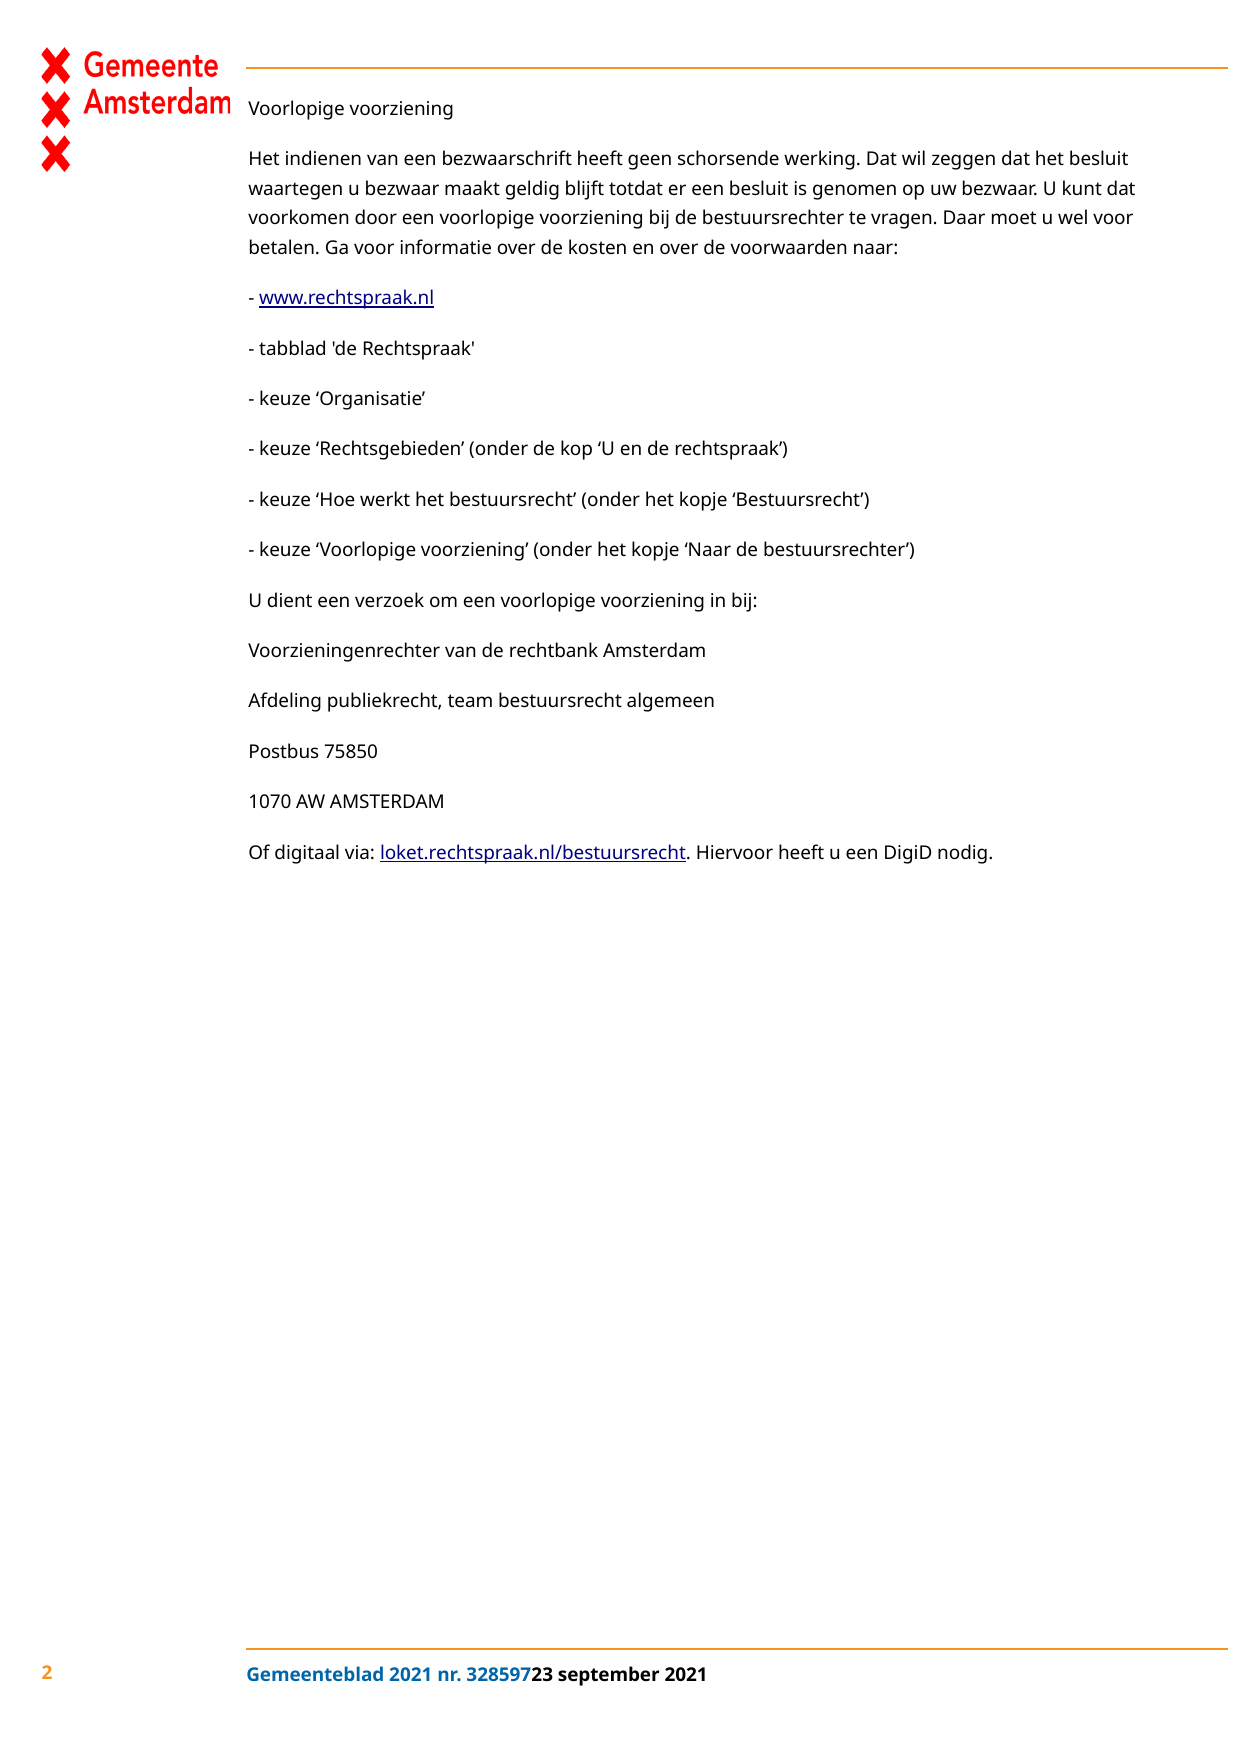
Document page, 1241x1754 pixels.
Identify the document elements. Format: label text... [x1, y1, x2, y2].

text - keuze ‘Voorlopige voorziening’ (onder het kopje ‘Naar de bestuursrechter’) [248, 536, 1152, 562]
text - www.rechtspraak.nl [248, 284, 1152, 310]
text Postbus 75850 [248, 738, 1152, 764]
text Of digitaal via: loket.rechtspraak.nl/bestuursrecht. Hiervoor heeft u een DigiD nodig. [248, 839, 1152, 865]
text Voorlopige voorziening [248, 95, 1152, 121]
text Het indienen van een bezwaarschrift heeft geen schorsende werking. Dat wil zeggen dat het besluit waartegen u bezwaar maakt geldig blijft totdat er een besluit is genomen op uw bezwaar. U kunt dat voorkomen door een voorlopige voorziening bij de bestuursrechter te vragen. Daar moet u wel voor betalen. Ga voor informatie over de kosten en over de voorwaarden naar: [248, 145, 1152, 260]
text U dient een verzoek om een voorlopige voorziening in bij: [248, 587, 1152, 613]
text Afdeling publiekrecht, team bestuursrecht algemeen [248, 688, 1152, 713]
text - keuze ‘Hoe werkt het bestuursrecht’ (onder het kopje ‘Bestuursrecht’) [248, 486, 1152, 512]
picture [41, 47, 231, 172]
text - tabblad 'de Rechtspraak' [248, 335, 1152, 361]
text 1070 AW AMSTERDAM [248, 788, 1152, 814]
text - keuze ‘Organisatie’ [248, 385, 1152, 411]
text Voorzieningenrechter van de rechtbank Amsterdam [248, 637, 1152, 663]
text - keuze ‘Rechtsgebieden’ (onder de kop ‘U en de rechtspraak’) [248, 436, 1152, 461]
